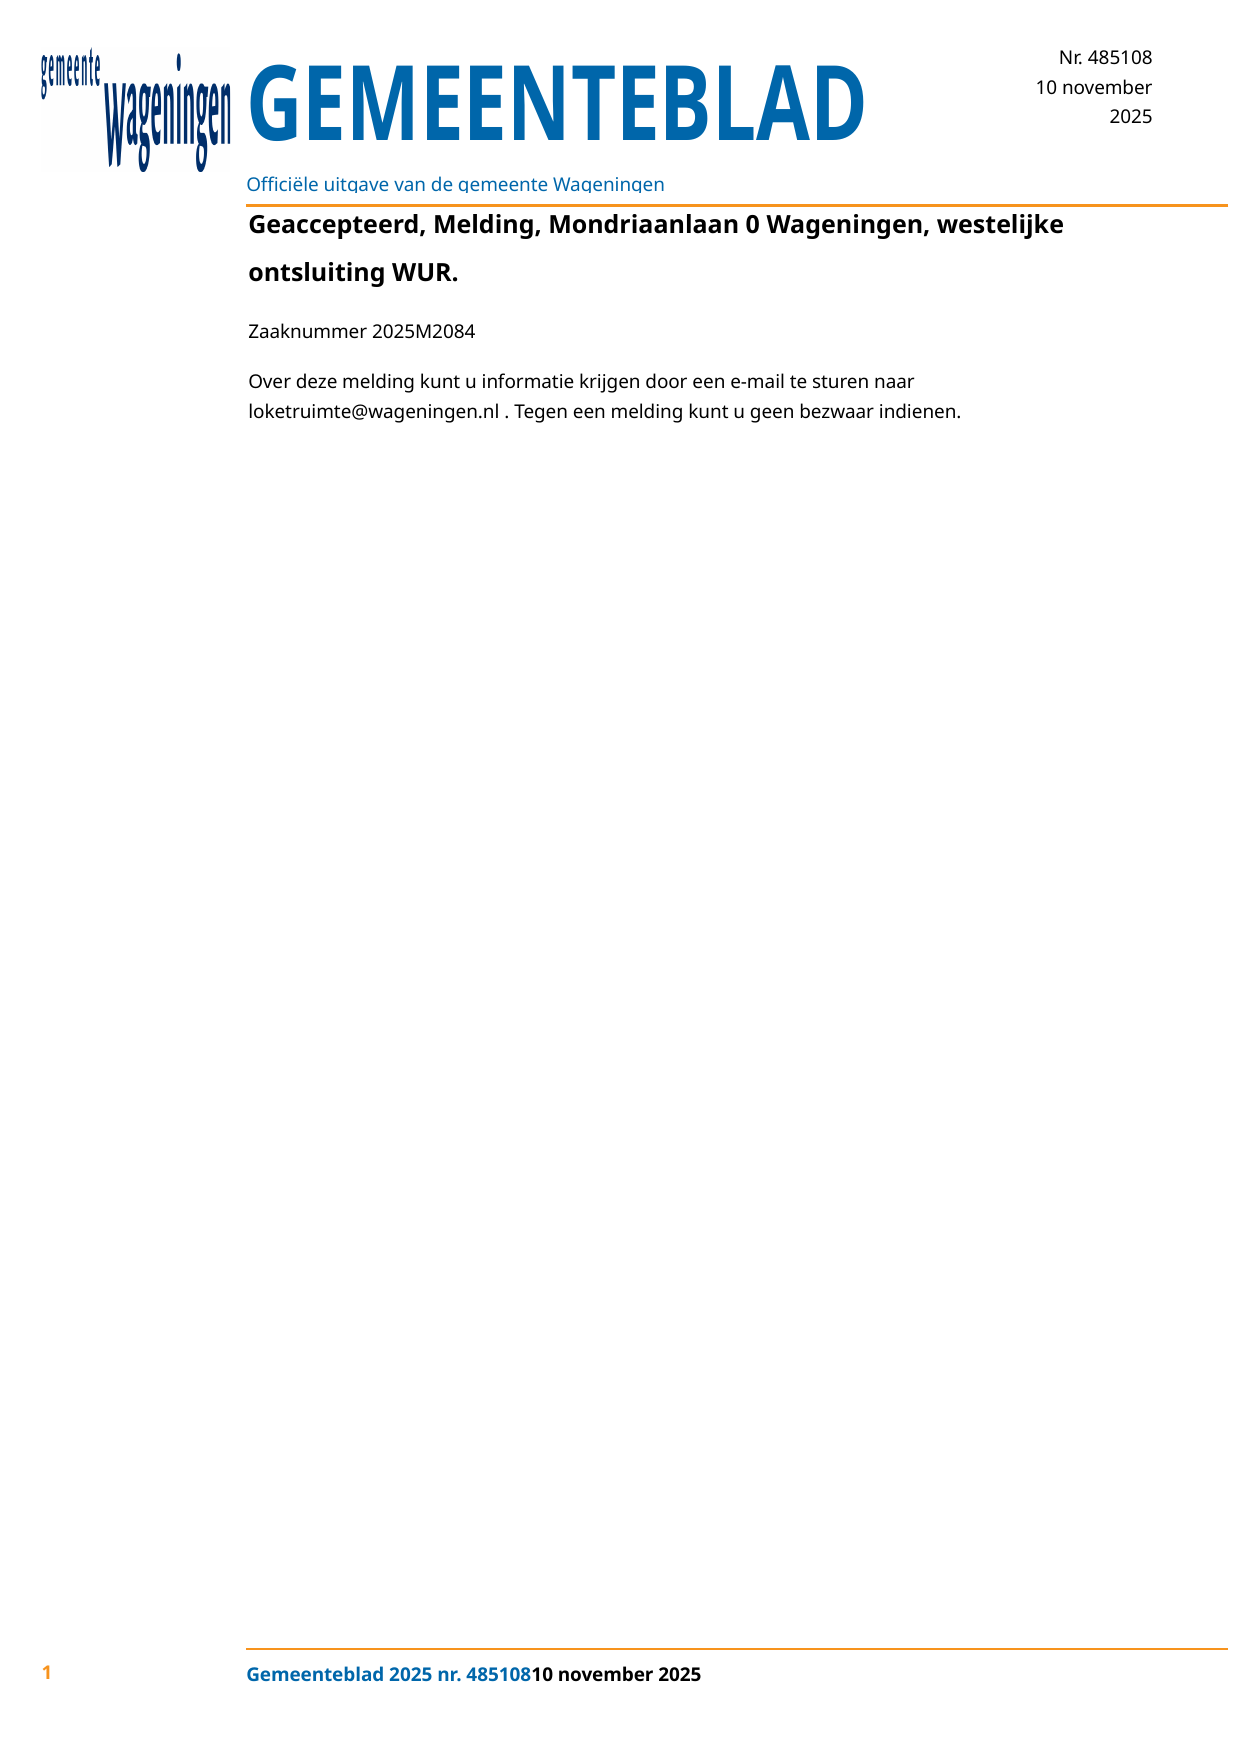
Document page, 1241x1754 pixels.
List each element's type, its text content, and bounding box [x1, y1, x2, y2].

text Geaccepteerd, Melding, Mondriaanlaan 0 Wageningen, westelijke ontsluiting WUR. [248, 207, 1152, 288]
text Zaaknummer 2025M2084 [248, 318, 1152, 344]
picture [41, 47, 231, 172]
text Over deze melding kunt u informatie krijgen door een e-mail te sturen naar loketruimte@wageningen.nl . Tegen een melding kunt u geen bezwaar indienen. [248, 368, 1152, 424]
